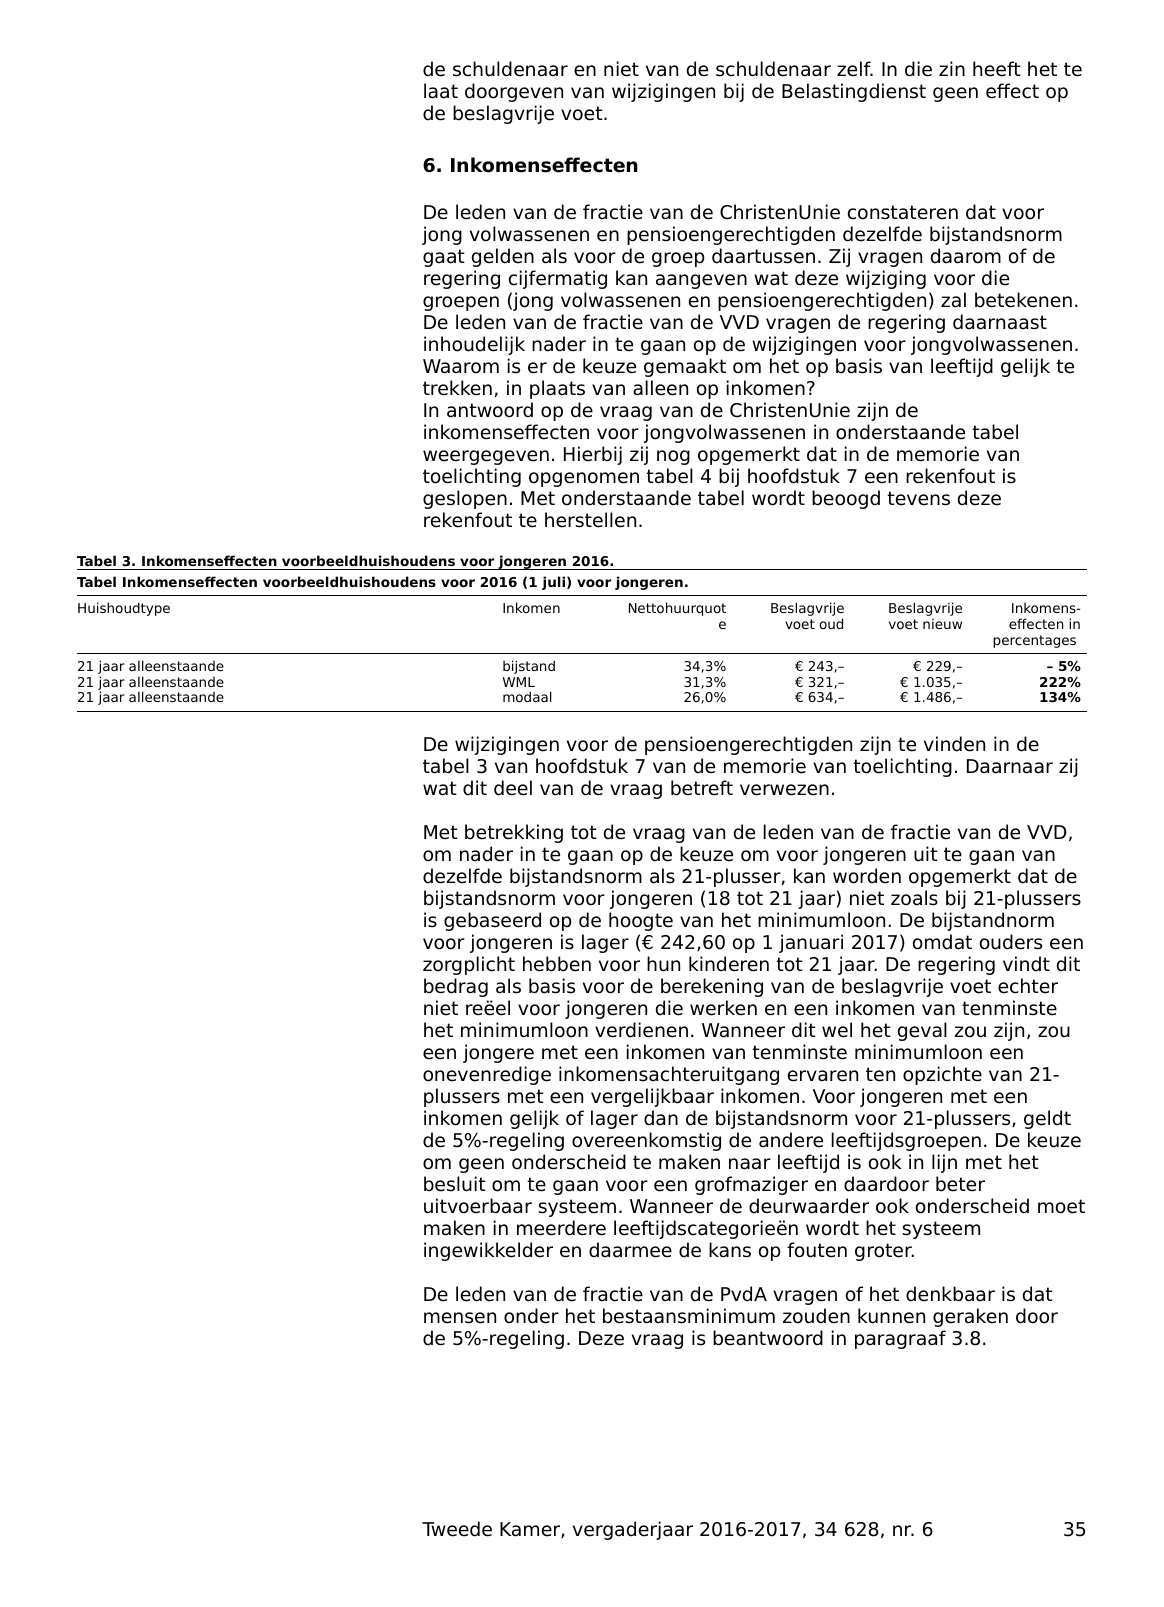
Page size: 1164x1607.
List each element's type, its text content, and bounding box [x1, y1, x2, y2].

table_cell 31,3% [614, 675, 732, 690]
table_cell Huishoudtype [77, 596, 496, 653]
table_cell Beslagvrije voet nieuw [850, 596, 968, 653]
table_cell Nettohuurquote [614, 596, 732, 653]
table_cell 134% [969, 690, 1087, 711]
table_cell bijstand [496, 654, 614, 674]
table_cell € 321,– [732, 675, 850, 690]
text De leden van de fractie van de PvdA vragen of het denkbaar is dat mensen onder het bestaansminimum zouden kunnen geraken door de 5%-regeling. Deze vraag is beantwoord in paragraaf 3.8. [422, 1284, 1087, 1350]
table_cell Inkomen [496, 596, 614, 653]
table_cell WML [496, 675, 614, 690]
text De leden van de fractie van de ChristenUnie constateren dat voor jong volwassenen en pensioengerechtigden dezelfde bijstandsnorm gaat gelden als voor de groep daartussen. Zij vragen daarom of de regering cijfermatig kan aangeven wat deze wijziging voor die groepen (jong volwassenen en pensioengerechtigden) zal betekenen. De leden van de fractie van de VVD vragen de regering daarnaast inhoudelijk nader in te gaan op de wijzigingen voor jongvolwassenen. Waarom is er de keuze gemaakt om het op basis van leeftijd gelijk te trekken, in plaats van alleen op inkomen? [422, 202, 1087, 400]
text Met betrekking tot de vraag van de leden van de fractie van de VVD, om nader in te gaan op de keuze om voor jongeren uit te gaan van dezelfde bijstandsnorm als 21-plusser, kan worden opgemerkt dat de bijstandsnorm voor jongeren (18 tot 21 jaar) niet zoals bij 21-plussers is gebaseerd op de hoogte van het minimumloon. De bijstandnorm voor jongeren is lager (€ 242,60 op 1 januari 2017) omdat ouders een zorgplicht hebben voor hun kinderen tot 21 jaar. De regering vindt dit bedrag als basis voor de berekening van de beslagvrije voet echter niet reëel voor jongeren die werken en een inkomen van tenminste het minimumloon verdienen. Wanneer dit wel het geval zou zijn, zou een jongere met een inkomen van tenminste minimumloon een onevenredige inkomensachteruitgang ervaren ten opzichte van 21-plussers met een vergelijkbaar inkomen. Voor jongeren met een inkomen gelijk of lager dan de bijstandsnorm voor 21-plussers, geldt de 5%-regeling overeenkomstig de andere leeftijdsgroepen. De keuze om geen onderscheid te maken naar leeftijd is ook in lijn met het besluit om te gaan voor een grofmaziger en daardoor beter uitvoerbaar systeem. Wanneer de deurwaarder ook onderscheid moet maken in meerdere leeftijdscategorieën wordt het systeem ingewikkelder en daarmee de kans op fouten groter. [422, 822, 1087, 1262]
table_cell € 243,– [732, 654, 850, 674]
table_cell modaal [496, 690, 614, 711]
text de schuldenaar en niet van de schuldenaar zelf. In die zin heeft het te laat doorgeven van wijzigingen bij de Belastingdienst geen effect op de beslagvrije voet. [422, 59, 1087, 125]
table_cell 34,3% [614, 654, 732, 674]
table_cell € 1.486,– [850, 690, 968, 711]
table_cell € 1.035,– [850, 675, 968, 690]
table_cell Tabel Inkomenseffecten voorbeeldhuishoudens voor 2016 (1 juli) voor jongeren. [77, 570, 1087, 595]
table_cell € 634,– [732, 690, 850, 711]
text In antwoord op de vraag van de ChristenUnie zijn de inkomenseffecten voor jongvolwassenen in onderstaande tabel weergegeven. Hierbij zij nog opgemerkt dat in de memorie van toelichting opgenomen tabel 4 bij hoofdstuk 7 een rekenfout is geslopen. Met onderstaande tabel wordt beoogd tevens deze rekenfout te herstellen. [422, 400, 1087, 532]
table_cell 222% [969, 675, 1087, 690]
table_cell Beslagvrije voet oud [732, 596, 850, 653]
table_cell Inkomens-effecten in percentages [969, 596, 1087, 653]
table_cell 21 jaar alleenstaande [77, 690, 496, 711]
table_header Tabel 3. Inkomenseffecten voorbeeldhuishoudens voor jongeren 2016. [77, 554, 1087, 569]
table_cell 21 jaar alleenstaande [77, 654, 496, 674]
text De wijzigingen voor de pensioengerechtigden zijn te vinden in de tabel 3 van hoofdstuk 7 van de memorie van toelichting. Daarnaar zij wat dit deel van de vraag betreft verwezen. [422, 734, 1087, 800]
table_cell € 229,– [850, 654, 968, 674]
table_cell 26,0% [614, 690, 732, 711]
subtitle 6. Inkomenseffecten [422, 155, 1087, 177]
table_cell 21 jaar alleenstaande [77, 675, 496, 690]
table_cell – 5% [969, 654, 1087, 674]
